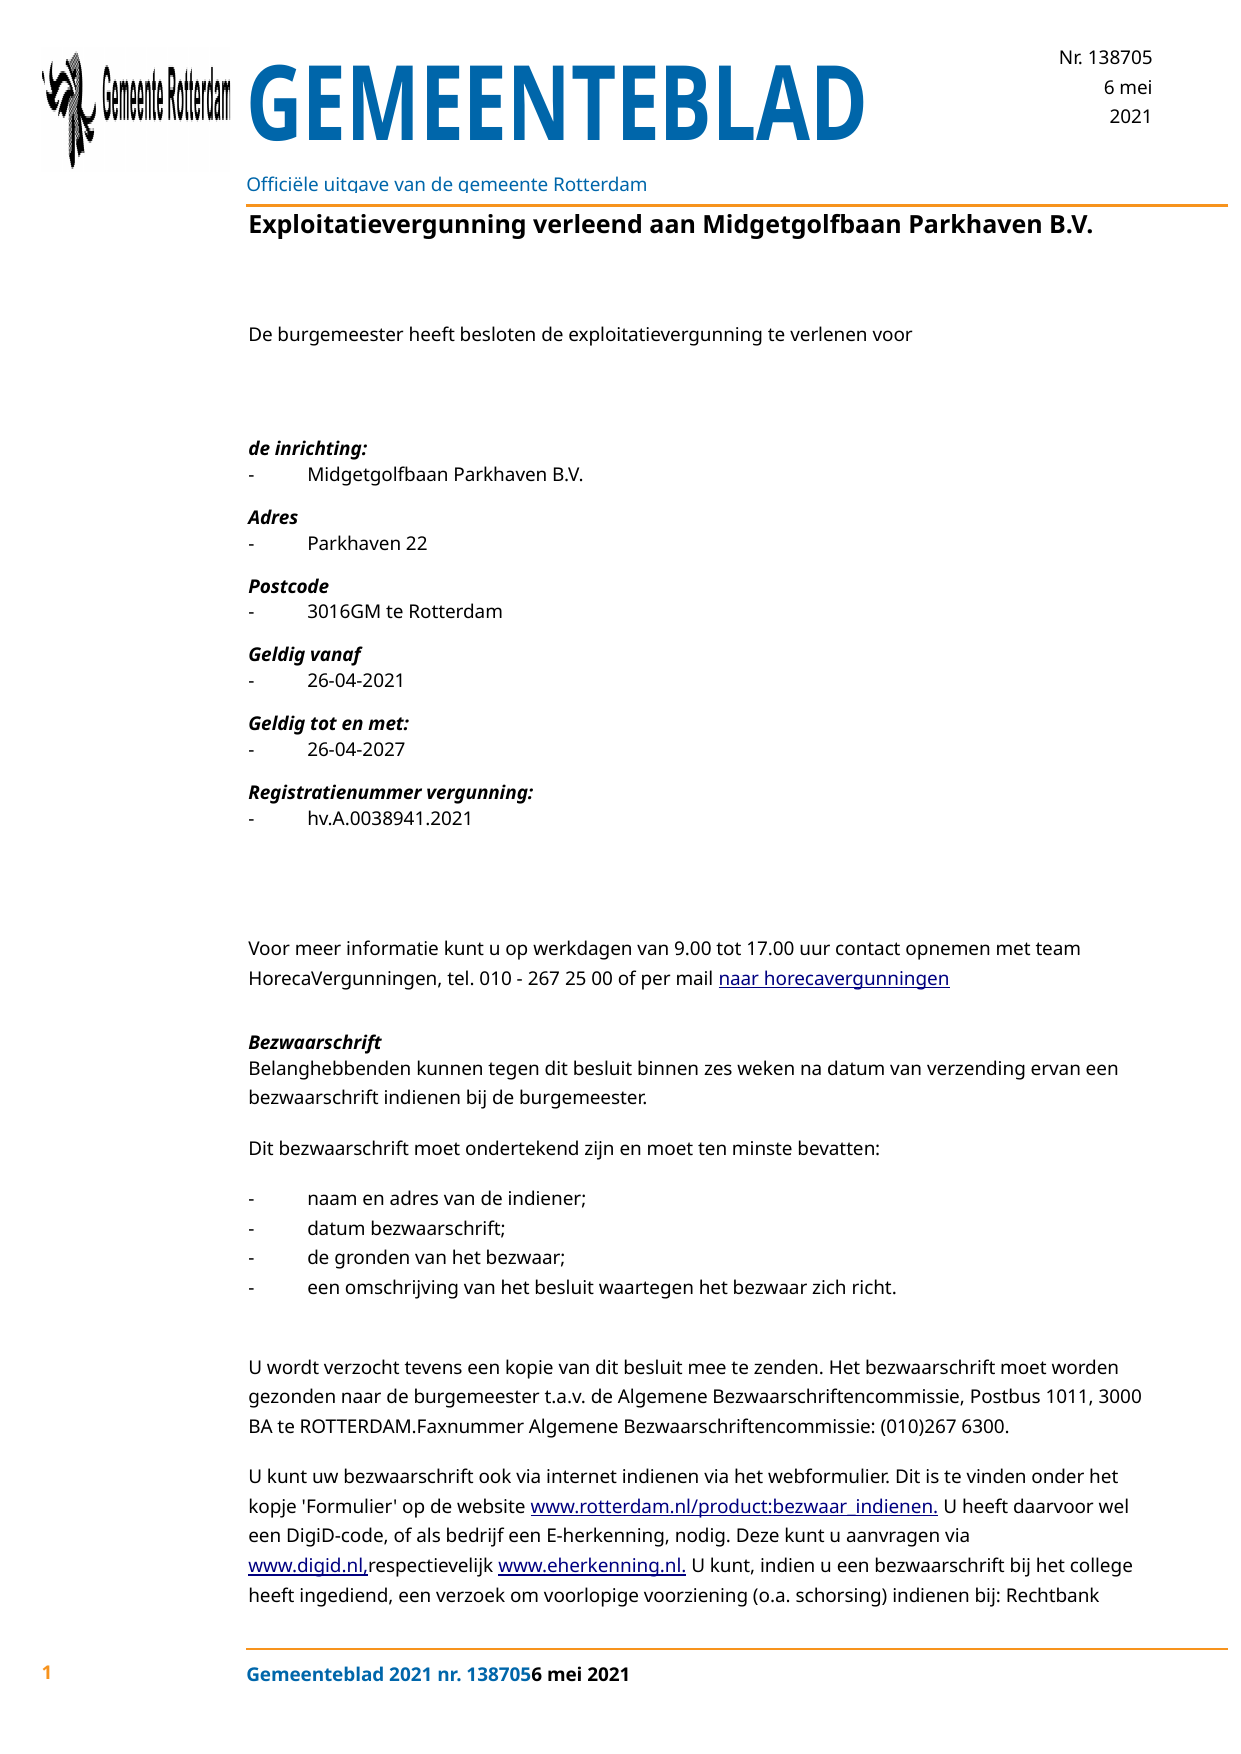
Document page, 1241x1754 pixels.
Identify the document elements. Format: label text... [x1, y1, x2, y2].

list 26-04-2027 [248, 736, 1152, 762]
text de inrichting: [248, 435, 1152, 461]
list 26-04-2021 [248, 667, 1152, 693]
list 3016GM te Rotterdam [248, 598, 1152, 624]
text Postcode [248, 573, 1152, 598]
list een omschrijving van het besluit waartegen het bezwaar zich richt. [248, 1274, 1152, 1300]
text Belanghebbenden kunnen tegen dit besluit binnen zes weken na datum van verzending ervan een bezwaarschrift indienen bij de burgemeester. [248, 1055, 1152, 1110]
text Adres [248, 504, 1152, 530]
text Dit bezwaarschrift moet ondertekend zijn en moet ten minste bevatten: [248, 1135, 1152, 1161]
list de gronden van het bezwaar; [248, 1244, 1152, 1270]
text Registratienummer vergunning: [248, 779, 1152, 805]
text Bezwaarschrift [248, 1029, 1152, 1055]
text U kunt uw bezwaarschrift ook via internet indienen via het webformulier. Dit is te vinden onder het kopje 'Formulier' op de website www.rotterdam.nl/product:bezwaar_indienen. U heeft daarvoor wel een DigiD-code, of als bedrijf een E-herkenning, nodig. Deze kunt u aanvragen via www.digid.nl,respectievelijk www.eherkenning.nl. U kunt, indien u een bezwaarschrift bij het college heeft ingediend, een verzoek om voorlopige voorziening (o.a. schorsing) indienen bij: Rechtbank [248, 1463, 1152, 1608]
text U wordt verzocht tevens een kopie van dit besluit mee te zenden. Het bezwaarschrift moet worden gezonden naar de burgemeester t.a.v. de Algemene Bezwaarschriftencommissie, Postbus 1011, 3000 BA te ROTTERDAM.Faxnummer Algemene Bezwaarschriftencommissie: (010)267 6300. [248, 1354, 1152, 1439]
text Geldig tot en met: [248, 711, 1152, 736]
list naam en adres van de indiener; [248, 1185, 1152, 1211]
list datum bezwaarschrift; [248, 1215, 1152, 1241]
text Voor meer informatie kunt u op werkdagen van 9.00 tot 17.00 uur contact opnemen met team HorecaVergunningen, tel. 010 - 267 25 00 of per mail naar horecavergunningen [248, 936, 1152, 991]
picture [41, 47, 231, 172]
list hv.A.0038941.2021 [248, 805, 1152, 831]
text Geldig vanaf [248, 642, 1152, 667]
text De burgemeester heeft besloten de exploitatievergunning te verlenen voor [248, 321, 1152, 346]
list Parkhaven 22 [248, 530, 1152, 555]
text Exploitatievergunning verleend aan Midgetgolfbaan Parkhaven B.V. [248, 207, 1152, 241]
list Midgetgolfbaan Parkhaven B.V. [248, 461, 1152, 487]
